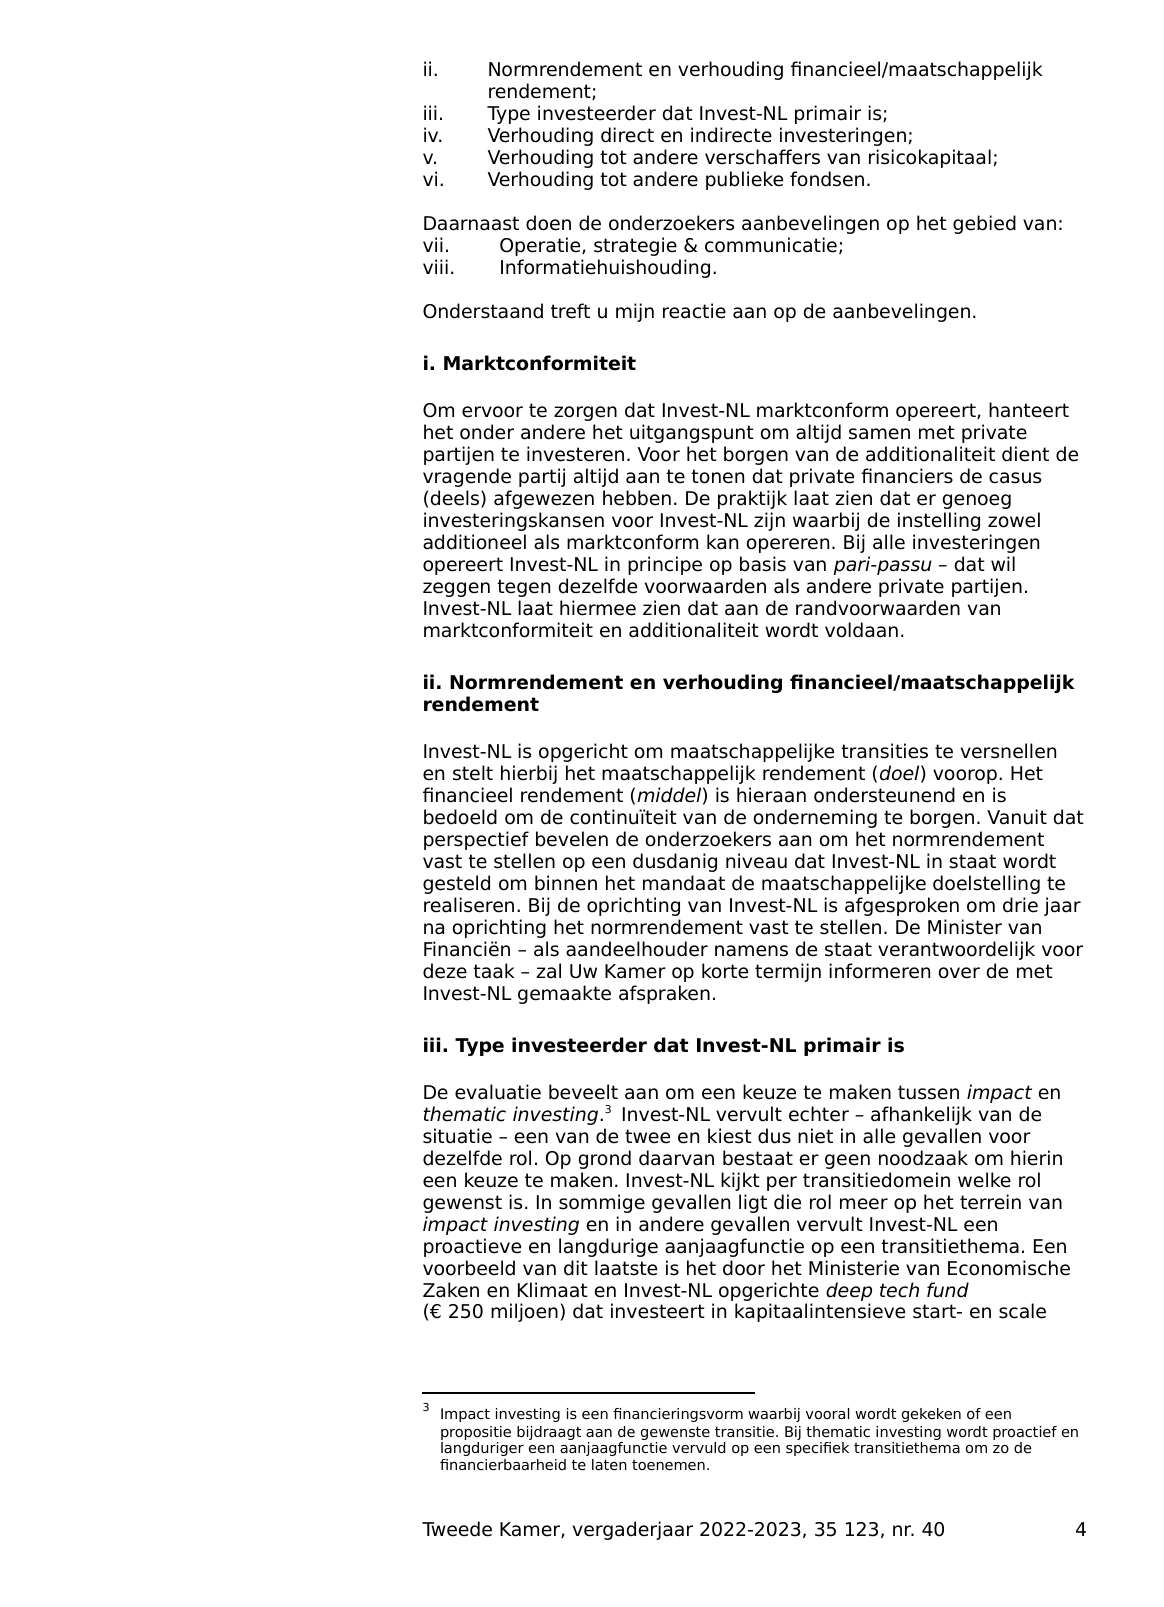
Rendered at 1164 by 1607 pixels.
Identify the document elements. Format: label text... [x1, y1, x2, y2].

text Daarnaast doen de onderzoekers aanbevelingen op het gebied van: [422, 213, 1087, 235]
text De evaluatie beveelt aan om een keuze te maken tussen impact en thematic investing. Invest-NL vervult echter – afhankelijk van de situatie – een van de twee en kiest dus niet in alle gevallen voor dezelfde rol. Op grond daarvan bestaat er geen noodzaak om hierin een keuze te maken. Invest-NL kijkt per transitiedomein welke rol gewenst is. In sommige gevallen ligt die rol meer op het terrein van impact investing en in andere gevallen vervult Invest-NL een proactieve en langdurige aanjaagfunctie op een transitiethema. Een voorbeeld van dit laatste is het door het Ministerie van Economische Zaken en Klimaat en Invest-NL opgerichte deep tech fund (€ 250 miljoen) dat investeert in kapitaalintensieve start- en scale [422, 1082, 1087, 1323]
text Impact investing is een financieringsvorm waarbij vooral wordt gekeken of een propositie bijdraagt aan de gewenste transitie. Bij thematic investing wordt proactief en langduriger een aanjaagfunctie vervuld op een specifiek transitiethema om zo de financierbaarheid te laten toenemen. [422, 1402, 1087, 1474]
text iv. Verhouding direct en indirecte investeringen; [422, 125, 1087, 147]
text iii. Type investeerder dat Invest-NL primair is; [422, 103, 1087, 125]
subtitle ii. Normrendement en verhouding financieel/maatschappelijk rendement [422, 672, 1087, 716]
text vi. Verhouding tot andere publieke fondsen. [422, 169, 1087, 191]
text Invest-NL is opgericht om maatschappelijke transities te versnellen en stelt hierbij het maatschappelijk rendement (doel) voorop. Het financieel rendement (middel) is hieraan ondersteunend en is bedoeld om de continuïteit van de onderneming te borgen. Vanuit dat perspectief bevelen de onderzoekers aan om het normrendement vast te stellen op een dusdanig niveau dat Invest-NL in staat wordt gesteld om binnen het mandaat de maatschappelijke doelstelling te realiseren. Bij de oprichting van Invest-NL is afgesproken om drie jaar na oprichting het normrendement vast te stellen. De Minister van Financiën – als aandeelhouder namens de staat verantwoordelijk voor deze taak – zal Uw Kamer op korte termijn informeren over de met Invest-NL gemaakte afspraken. [422, 741, 1087, 1005]
text v. Verhouding tot andere verschaffers van risicokapitaal; [422, 147, 1087, 169]
text viii. Informatiehuishouding. [422, 257, 1087, 279]
text Om ervoor te zorgen dat Invest-NL marktconform opereert, hanteert het onder andere het uitgangspunt om altijd samen met private partijen te investeren. Voor het borgen van de additionaliteit dient de vragende partij altijd aan te tonen dat private financiers de casus (deels) afgewezen hebben. De praktijk laat zien dat er genoeg investeringskansen voor Invest-NL zijn waarbij de instelling zowel additioneel als marktconform kan opereren. Bij alle investeringen opereert Invest-NL in principe op basis van pari-passu – dat wil zeggen tegen dezelfde voorwaarden als andere private partijen. Invest-NL laat hiermee zien dat aan de randvoorwaarden van marktconformiteit en additionaliteit wordt voldaan. [422, 400, 1087, 642]
subtitle iii. Type investeerder dat Invest-NL primair is [422, 1035, 1087, 1057]
subtitle i. Marktconformiteit [422, 353, 1087, 375]
text Onderstaand treft u mijn reactie aan op de aanbevelingen. [422, 301, 1087, 323]
text ii. Normrendement en verhouding financieel/maatschappelijk rendement; [422, 59, 1087, 103]
text vii. Operatie, strategie & communicatie; [422, 235, 1087, 257]
